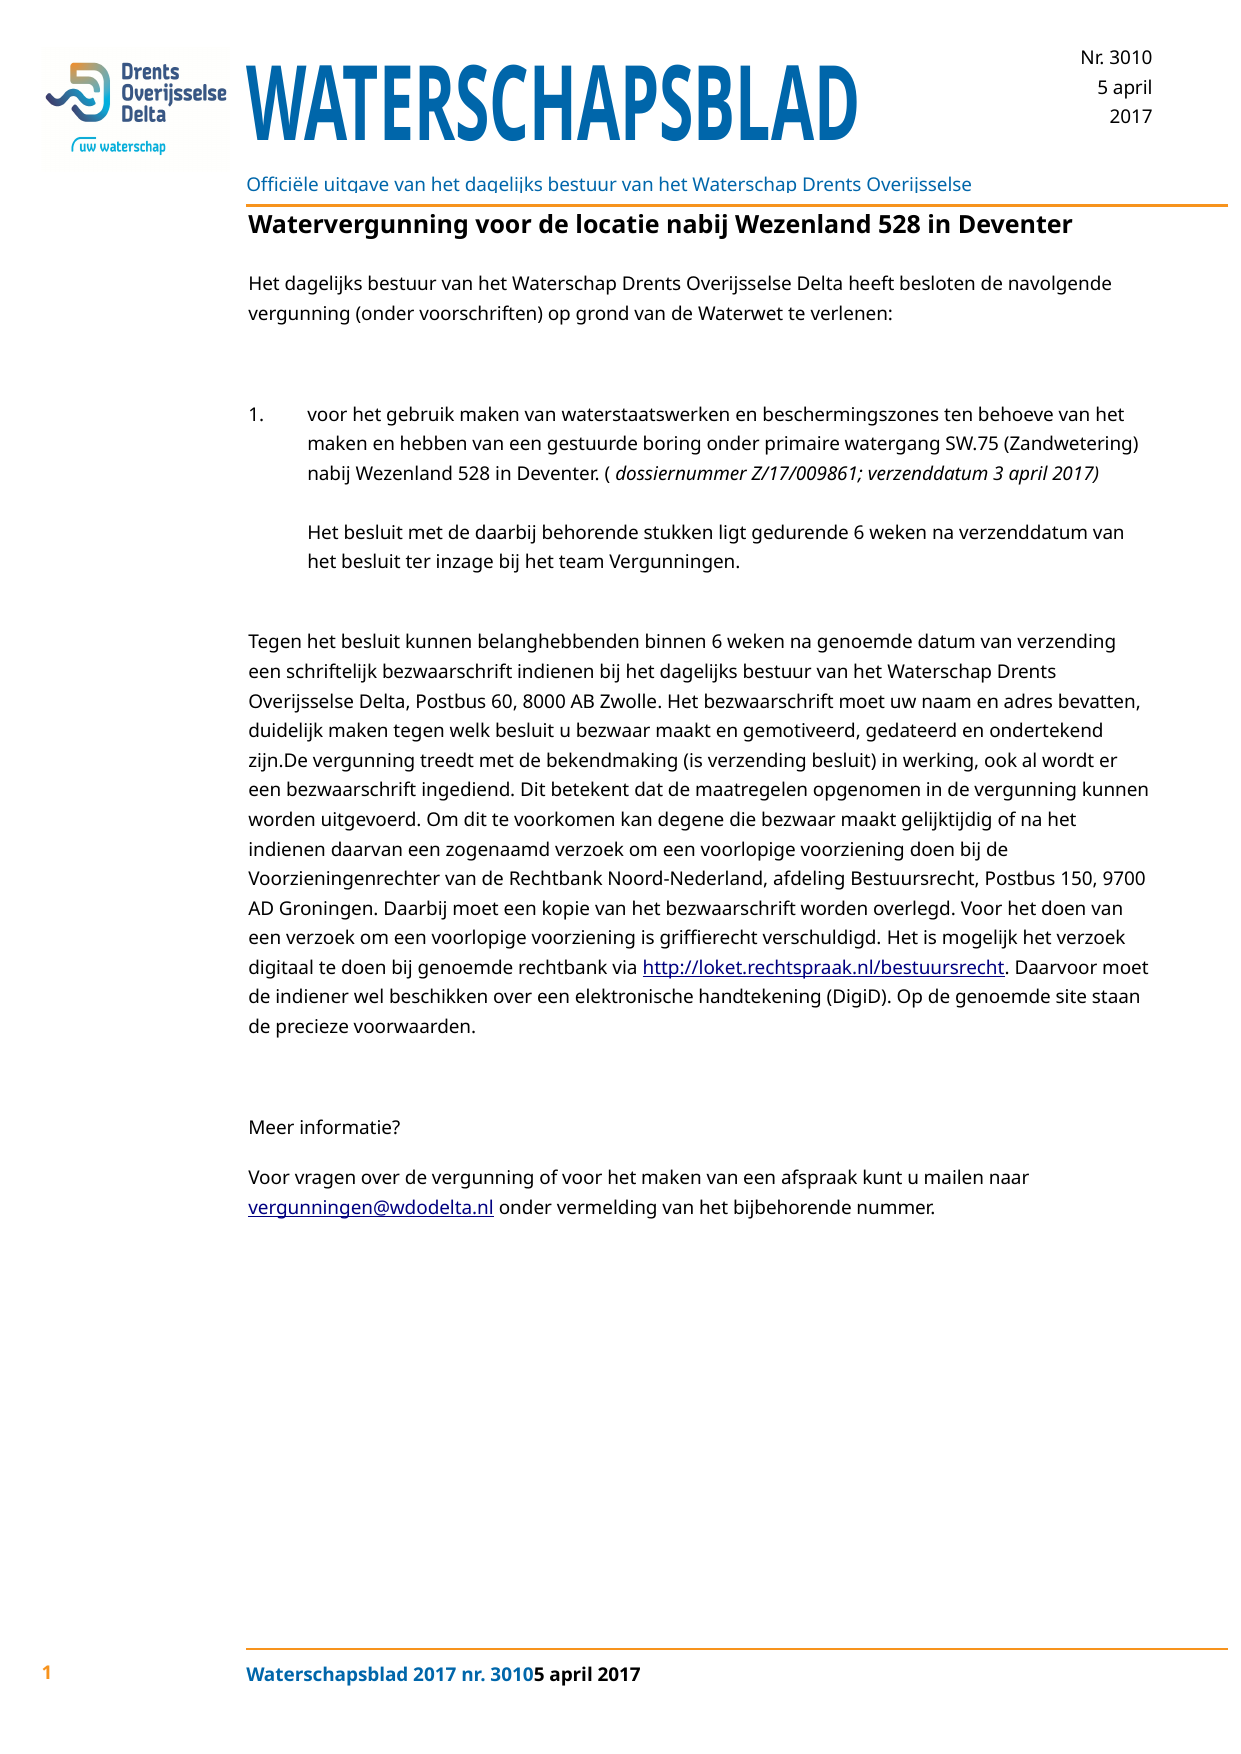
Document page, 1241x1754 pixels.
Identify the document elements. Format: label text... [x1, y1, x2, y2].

text Tegen het besluit kunnen belanghebbenden binnen 6 weken na genoemde datum van verzending een schriftelijk bezwaarschrift indienen bij het dagelijks bestuur van het Waterschap Drents Overijsselse Delta, Postbus 60, 8000 AB Zwolle. Het bezwaarschrift moet uw naam en adres bevatten, duidelijk maken tegen welk besluit u bezwaar maakt en gemotiveerd, gedateerd en ondertekend zijn.De vergunning treedt met de bekendmaking (is verzending besluit) in werking, ook al wordt er een bezwaarschrift ingediend. Dit betekent dat de maatregelen opgenomen in de vergunning kunnen worden uitgevoerd. Om dit te voorkomen kan degene die bezwaar maakt gelijktijdig of na het indienen daarvan een zogenaamd verzoek om een voorlopige voorziening doen bij de Voorzieningenrechter van de Rechtbank Noord-Nederland, afdeling Bestuursrecht, Postbus 150, 9700 AD Groningen. Daarbij moet een kopie van het bezwaarschrift worden overlegd. Voor het doen van een verzoek om een voorlopige voorziening is griffierecht verschuldigd. Het is mogelijk het verzoek digitaal te doen bij genoemde rechtbank via http://loket.rechtspraak.nl/bestuursrecht. Daarvoor moet de indiener wel beschikken over een elektronische handtekening (DigiD). Op de genoemde site staan de precieze voorwaarden. [248, 629, 1152, 1039]
text Meer informatie? [248, 1114, 1152, 1140]
list voor het gebruik maken van waterstaatswerken en beschermingszones ten behoeve van het maken en hebben van een gestuurde boring onder primaire watergang SW.75 (Zandwetering) nabij Wezenland 528 in Deventer. ( dossiernummer Z/17/009861; verzenddatum 3 april 2017) [248, 401, 1152, 486]
list Het besluit met de daarbij behorende stukken ligt gedurende 6 weken na verzenddatum van het besluit ter inzage bij het team Vergunningen. [248, 519, 1152, 574]
text Het dagelijks bestuur van het Waterschap Drents Overijsselse Delta heeft besloten de navolgende vergunning (onder voorschriften) op grond van de Waterwet te verlenen: [248, 270, 1152, 326]
text Watervergunning voor de locatie nabij Wezenland 528 in Deventer [248, 207, 1152, 241]
picture [41, 47, 231, 172]
text Voor vragen over de vergunning of voor het maken van een afspraak kunt u mailen naar vergunningen@wdodelta.nl onder vermelding van het bijbehorende nummer. [248, 1164, 1152, 1220]
